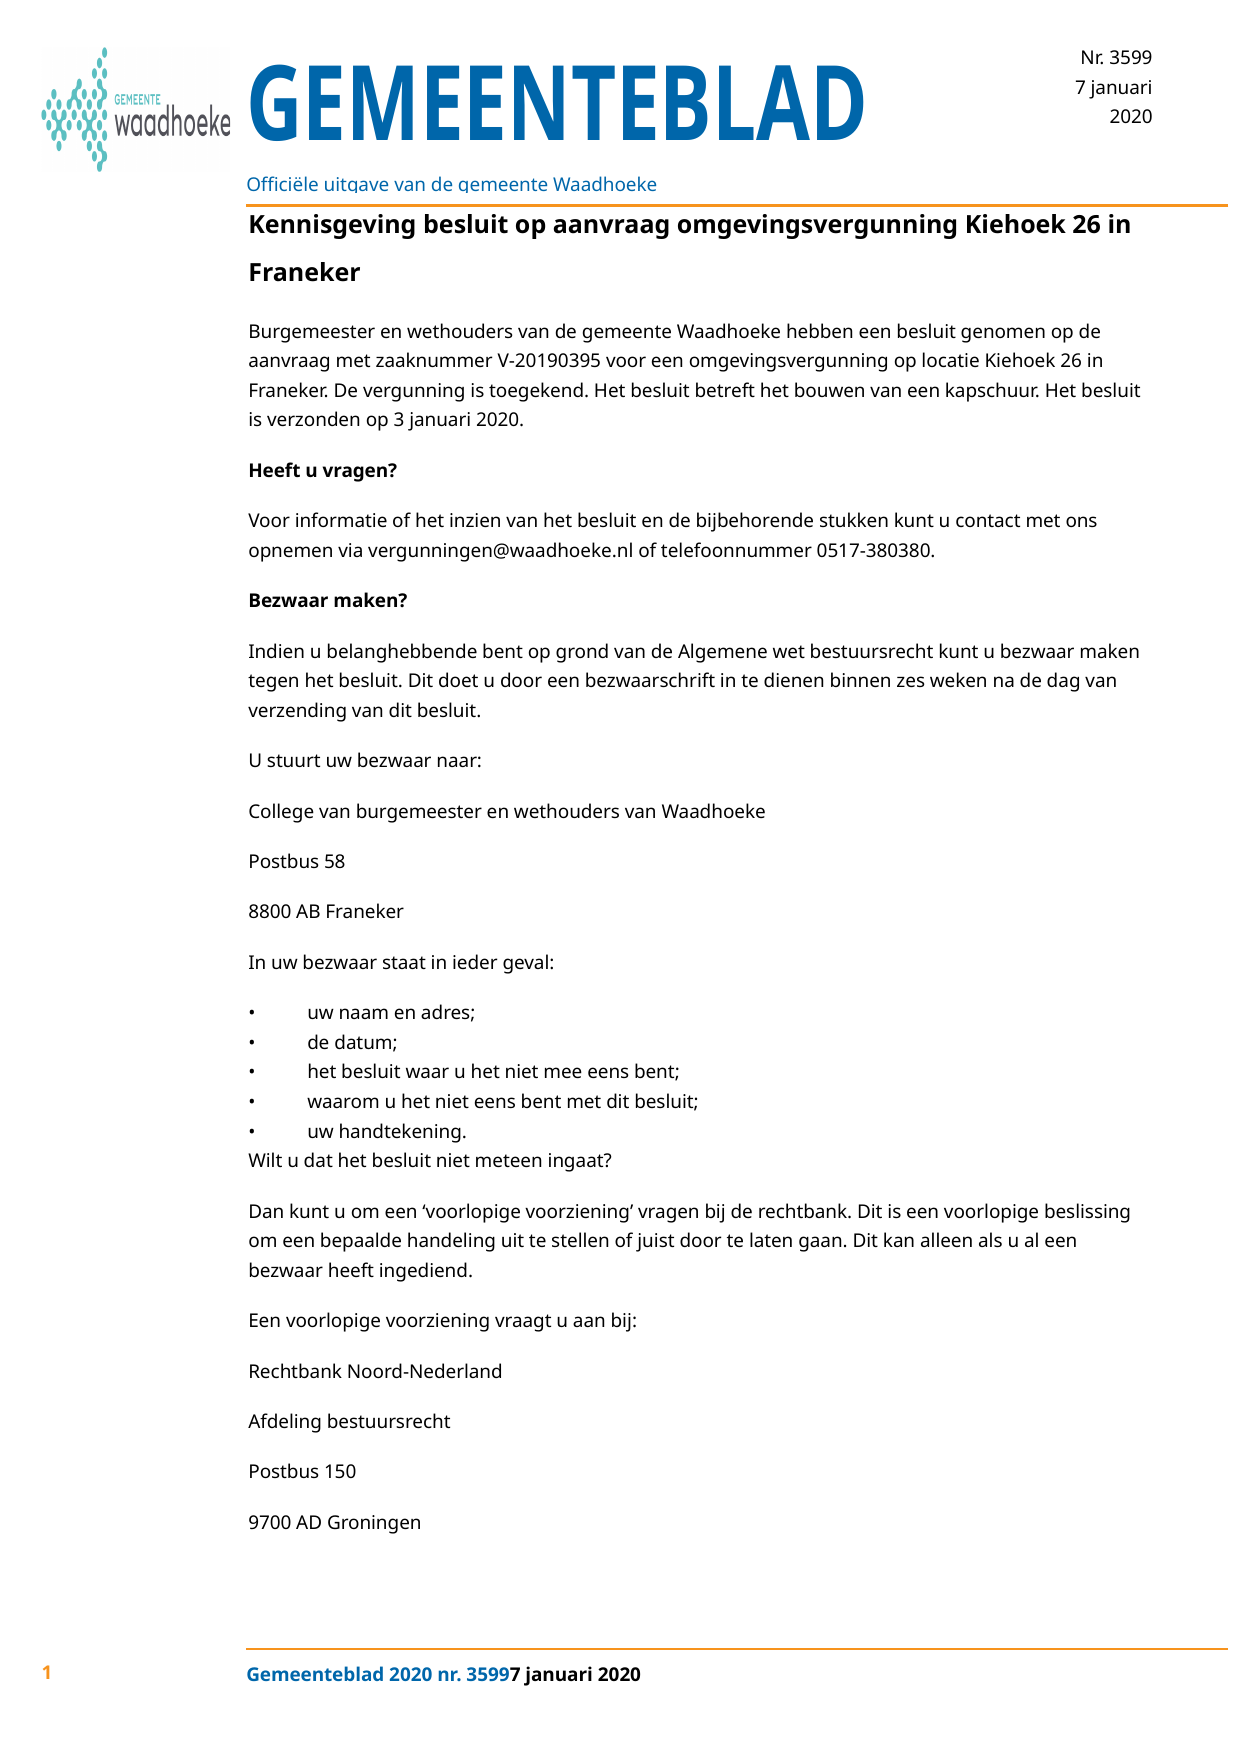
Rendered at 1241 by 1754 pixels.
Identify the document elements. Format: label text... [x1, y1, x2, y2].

picture [41, 47, 231, 172]
text College van burgemeester en wethouders van Waadhoeke [248, 798, 1152, 824]
text 8800 AB Franeker [248, 899, 1152, 924]
list waarom u het niet eens bent met dit besluit; [248, 1088, 1152, 1114]
text Rechtbank Noord-Nederland [248, 1358, 1152, 1384]
text Kennisgeving besluit op aanvraag omgevingsvergunning Kiehoek 26 in Franeker [248, 207, 1152, 288]
text Voor informatie of het inzien van het besluit en de bijbehorende stukken kunt u contact met ons opnemen via vergunningen@waadhoeke.nl of telefoonnummer 0517-380380. [248, 507, 1152, 563]
list uw naam en adres; [248, 999, 1152, 1025]
text Burgemeester en wethouders van de gemeente Waadhoeke hebben een besluit genomen op de aanvraag met zaaknummer V-20190395 voor een omgevingsvergunning op locatie Kiehoek 26 in Franeker. De vergunning is toegekend. Het besluit betreft het bouwen van een kapschuur. Het besluit is verzonden op 3 januari 2020. [248, 318, 1152, 432]
text Heeft u vragen? [248, 457, 1152, 483]
list de datum; [248, 1029, 1152, 1055]
text Indien u belanghebbende bent op grond van de Algemene wet bestuursrecht kunt u bezwaar maken tegen het besluit. Dit doet u door een bezwaarschrift in te dienen binnen zes weken na de dag van verzending van dit besluit. [248, 638, 1152, 723]
text Postbus 58 [248, 848, 1152, 874]
text In uw bezwaar staat in ieder geval: [248, 949, 1152, 975]
text Afdeling bestuursrecht [248, 1408, 1152, 1434]
text Wilt u dat het besluit niet meteen ingaat? [248, 1147, 1152, 1173]
text Postbus 150 [248, 1459, 1152, 1484]
text 9700 AD Groningen [248, 1509, 1152, 1535]
list het besluit waar u het niet mee eens bent; [248, 1059, 1152, 1084]
text Een voorlopige voorziening vraagt u aan bij: [248, 1307, 1152, 1333]
list uw handtekening. [248, 1118, 1152, 1144]
text Dan kunt u om een ‘voorlopige voorziening’ vragen bij de rechtbank. Dit is een voorlopige beslissing om een bepaalde handeling uit te stellen of juist door te laten gaan. Dit kan alleen als u al een bezwaar heeft ingediend. [248, 1198, 1152, 1283]
text Bezwaar maken? [248, 587, 1152, 613]
text U stuurt uw bezwaar naar: [248, 747, 1152, 773]
